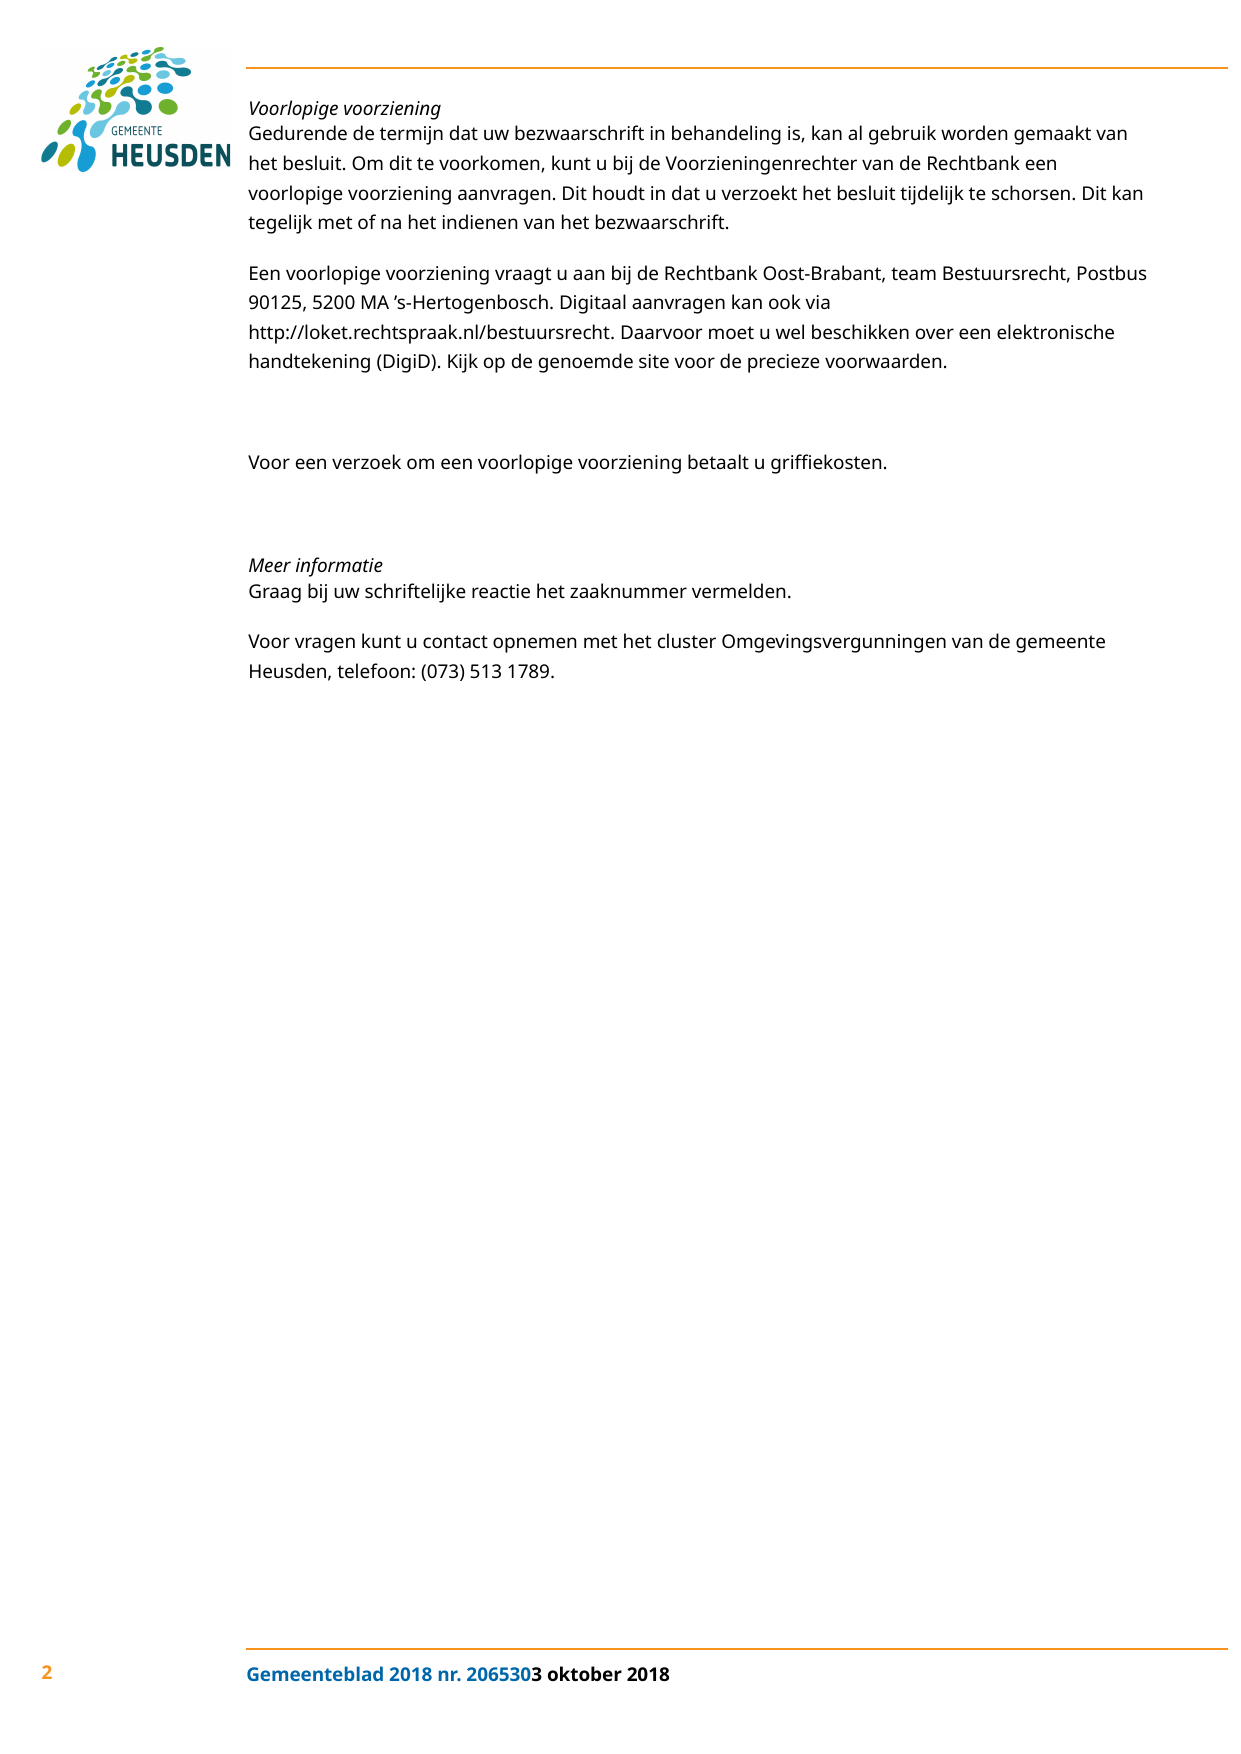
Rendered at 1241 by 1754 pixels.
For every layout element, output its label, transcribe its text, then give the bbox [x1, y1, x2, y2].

text Gedurende de termijn dat uw bezwaarschrift in behandeling is, kan al gebruik worden gemaakt van het besluit. Om dit te voorkomen, kunt u bij de Voorzieningenrechter van de Rechtbank een voorlopige voorziening aanvragen. Dit houdt in dat u verzoekt het besluit tijdelijk te schorsen. Dit kan tegelijk met of na het indienen van het bezwaarschrift. [248, 121, 1152, 235]
text Een voorlopige voorziening vraagt u aan bij de Rechtbank Oost-Brabant, team Bestuursrecht, Postbus 90125, 5200 MA ’s-Hertogenbosch. Digitaal aanvragen kan ook via http://loket.rechtspraak.nl/bestuursrecht. Daarvoor moet u wel beschikken over een elektronische handtekening (DigiD). Kijk op de genoemde site voor de precieze voorwaarden. [248, 260, 1152, 374]
picture [41, 47, 231, 172]
text Voor vragen kunt u contact opnemen met het cluster Omgevingsvergunningen van de gemeente Heusden, telefoon: (073) 513 1789. [248, 629, 1152, 684]
text Graag bij uw schriftelijke reactie het zaaknummer vermelden. [248, 578, 1152, 604]
text Voorlopige voorziening [248, 95, 1152, 121]
text Voor een verzoek om een voorlopige voorziening betaalt u griffiekosten. [248, 449, 1152, 475]
text Meer informatie [248, 552, 1152, 578]
